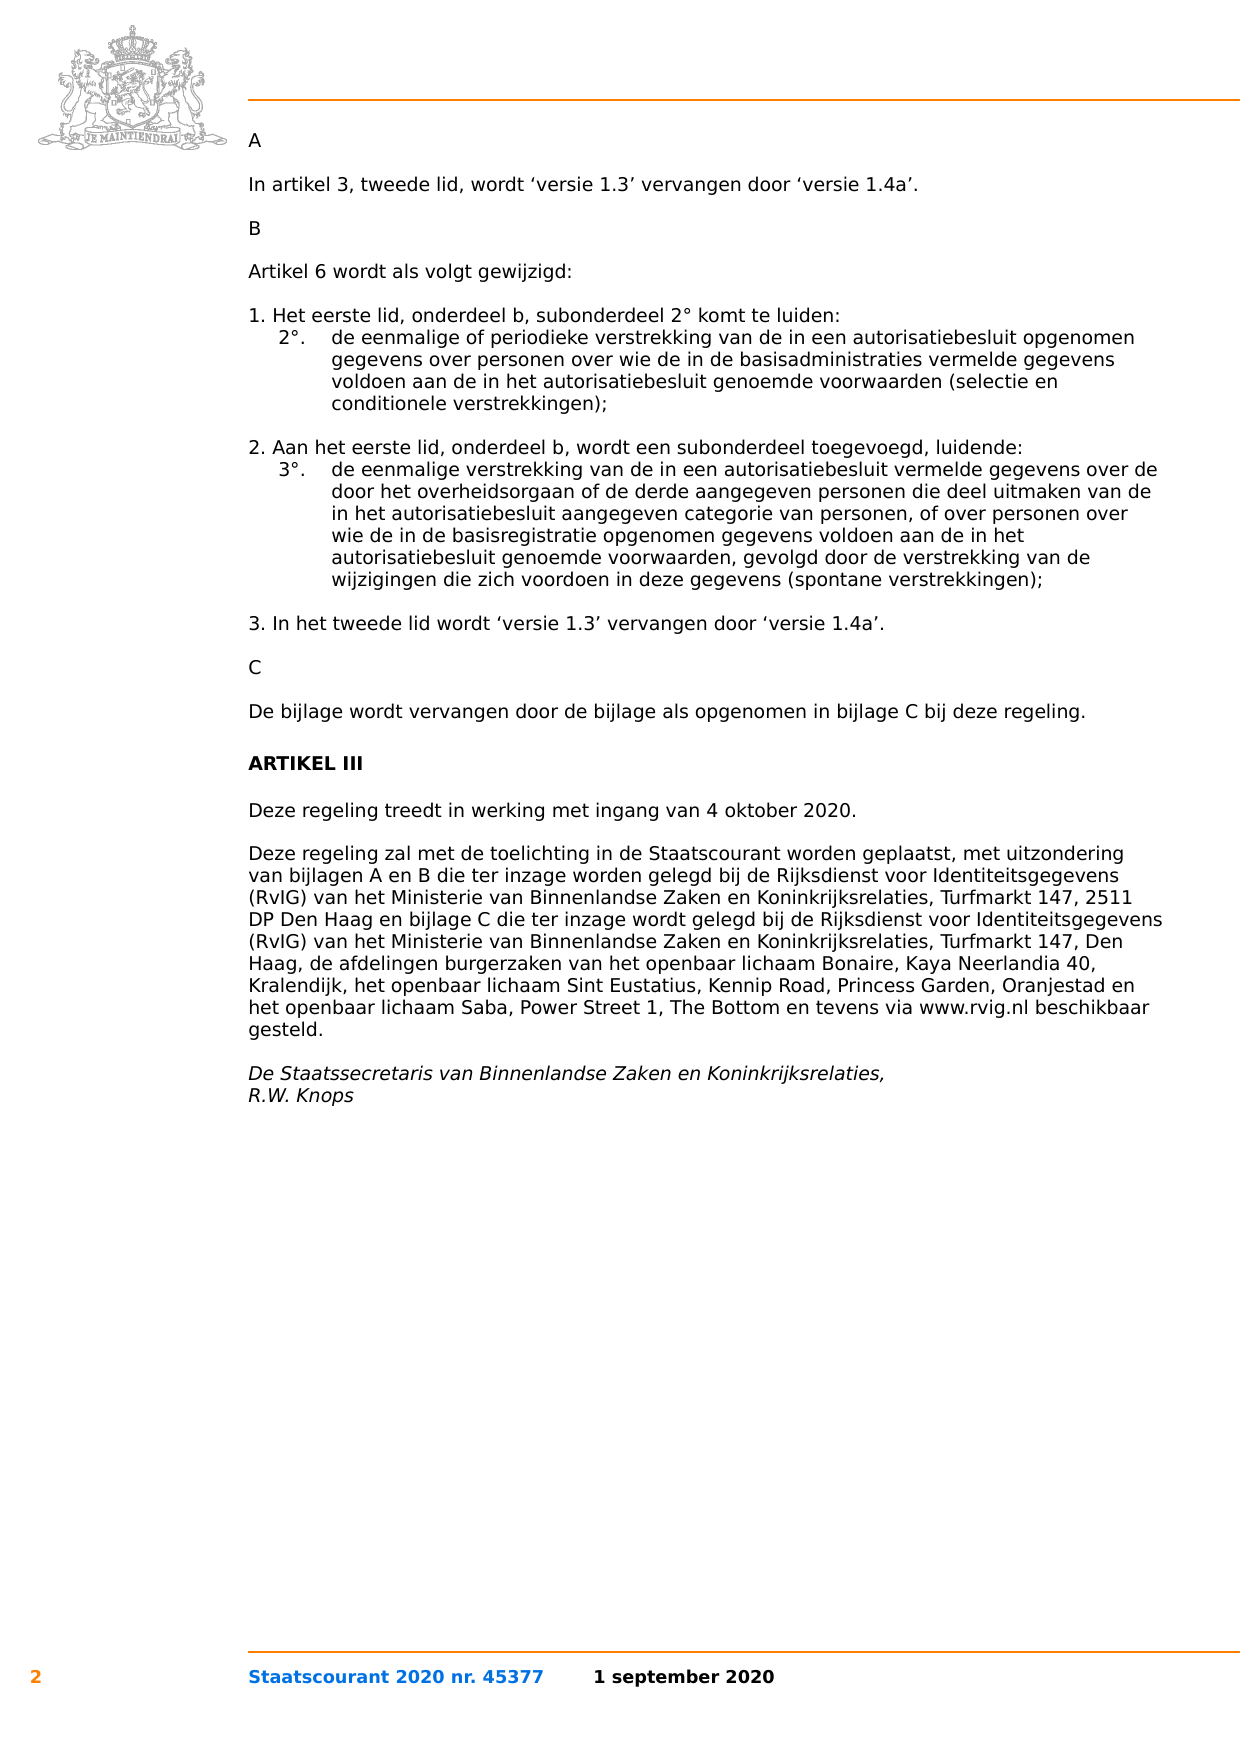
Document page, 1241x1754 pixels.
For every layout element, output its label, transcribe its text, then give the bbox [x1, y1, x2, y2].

text Deze regeling treedt in werking met ingang van 4 oktober 2020. [248, 799, 1163, 821]
text 3°. de eenmalige verstrekking van de in een autorisatiebesluit vermelde gegevens over de door het overheidsorgaan of de derde aangegeven personen die deel uitmaken van de in het autorisatiebesluit aangegeven categorie van personen, of over personen over wie de in de basisregistratie opgenomen gegevens voldoen aan de in het autorisatiebesluit genoemde voorwaarden, gevolgd door de verstrekking van de wijzigingen die zich voordoen in deze gegevens (spontane verstrekkingen); [278, 459, 1163, 591]
text De bijlage wordt vervangen door de bijlage als opgenomen in bijlage C bij deze regeling. [248, 701, 1163, 722]
text 1. Het eerste lid, onderdeel b, subonderdeel 2° komt te luiden: [248, 305, 1163, 327]
text A [248, 130, 1163, 152]
text 2. Aan het eerste lid, onderdeel b, wordt een subonderdeel toegevoegd, luidende: [248, 437, 1163, 459]
text 3. In het tweede lid wordt ‘versie 1.3’ vervangen door ‘versie 1.4a’. [248, 613, 1163, 635]
text Artikel 6 wordt als volgt gewijzigd: [248, 261, 1163, 283]
subtitle ARTIKEL III [248, 752, 1163, 774]
text C [248, 657, 1163, 679]
text Deze regeling zal met de toelichting in de Staatscourant worden geplaatst, met uitzondering van bijlagen A en B die ter inzage worden gelegd bij de Rijksdienst voor Identiteitsgegevens (RvIG) van het Ministerie van Binnenlandse Zaken en Koninkrijksrelaties, Turfmarkt 147, 2511 DP Den Haag en bijlage C die ter inzage wordt gelegd bij de Rijksdienst voor Identiteitsgegevens (RvIG) van het Ministerie van Binnenlandse Zaken en Koninkrijksrelaties, Turfmarkt 147, Den Haag, de afdelingen burgerzaken van het openbaar lichaam Bonaire, Kaya Neerlandia 40, Kralendijk, het openbaar lichaam Sint Eustatius, Kennip Road, Princess Garden, Oranjestad en het openbaar lichaam Saba, Power Street 1, The Bottom en tevens via www.rvig.nl beschikbaar gesteld. [248, 843, 1163, 1041]
text 2°. de eenmalige of periodieke verstrekking van de in een autorisatiebesluit opgenomen gegevens over personen over wie de in de basisadministraties vermelde gegevens voldoen aan de in het autorisatiebesluit genoemde voorwaarden (selectie en conditionele verstrekkingen); [278, 327, 1163, 415]
text In artikel 3, tweede lid, wordt ‘versie 1.3’ vervangen door ‘versie 1.4a’. [248, 174, 1163, 196]
text De Staatssecretaris van Binnenlandse Zaken en Koninkrijksrelaties, R.W. Knops [248, 1063, 1163, 1107]
text B [248, 218, 1163, 239]
picture [38, 25, 227, 150]
